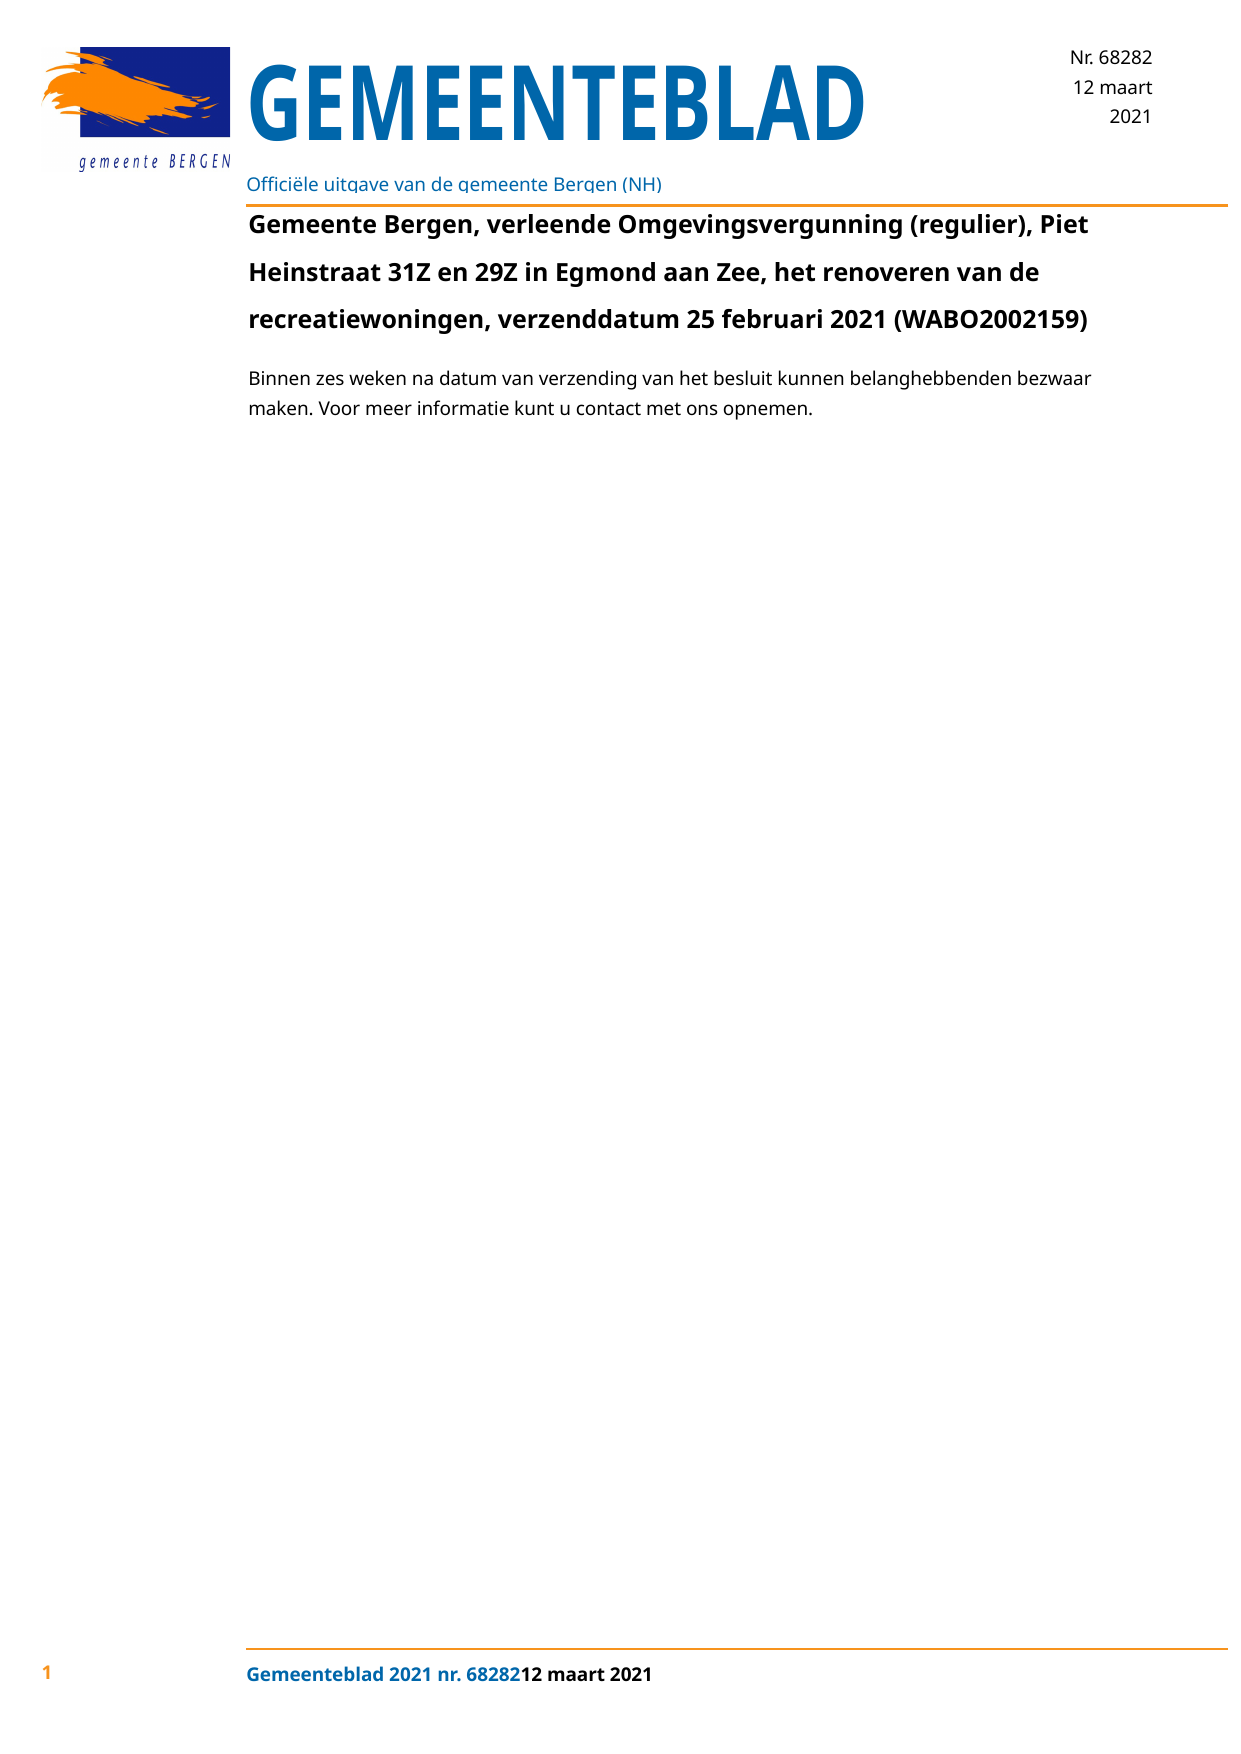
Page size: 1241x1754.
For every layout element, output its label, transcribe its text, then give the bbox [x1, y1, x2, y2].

picture [41, 47, 231, 172]
text Binnen zes weken na datum van verzending van het besluit kunnen belanghebbenden bezwaar maken. Voor meer informatie kunt u contact met ons opnemen. [248, 366, 1152, 421]
text Gemeente Bergen, verleende Omgevingsvergunning (regulier), Piet Heinstraat 31Z en 29Z in Egmond aan Zee, het renoveren van de recreatiewoningen, verzenddatum 25 februari 2021 (WABO2002159) [248, 207, 1152, 336]
